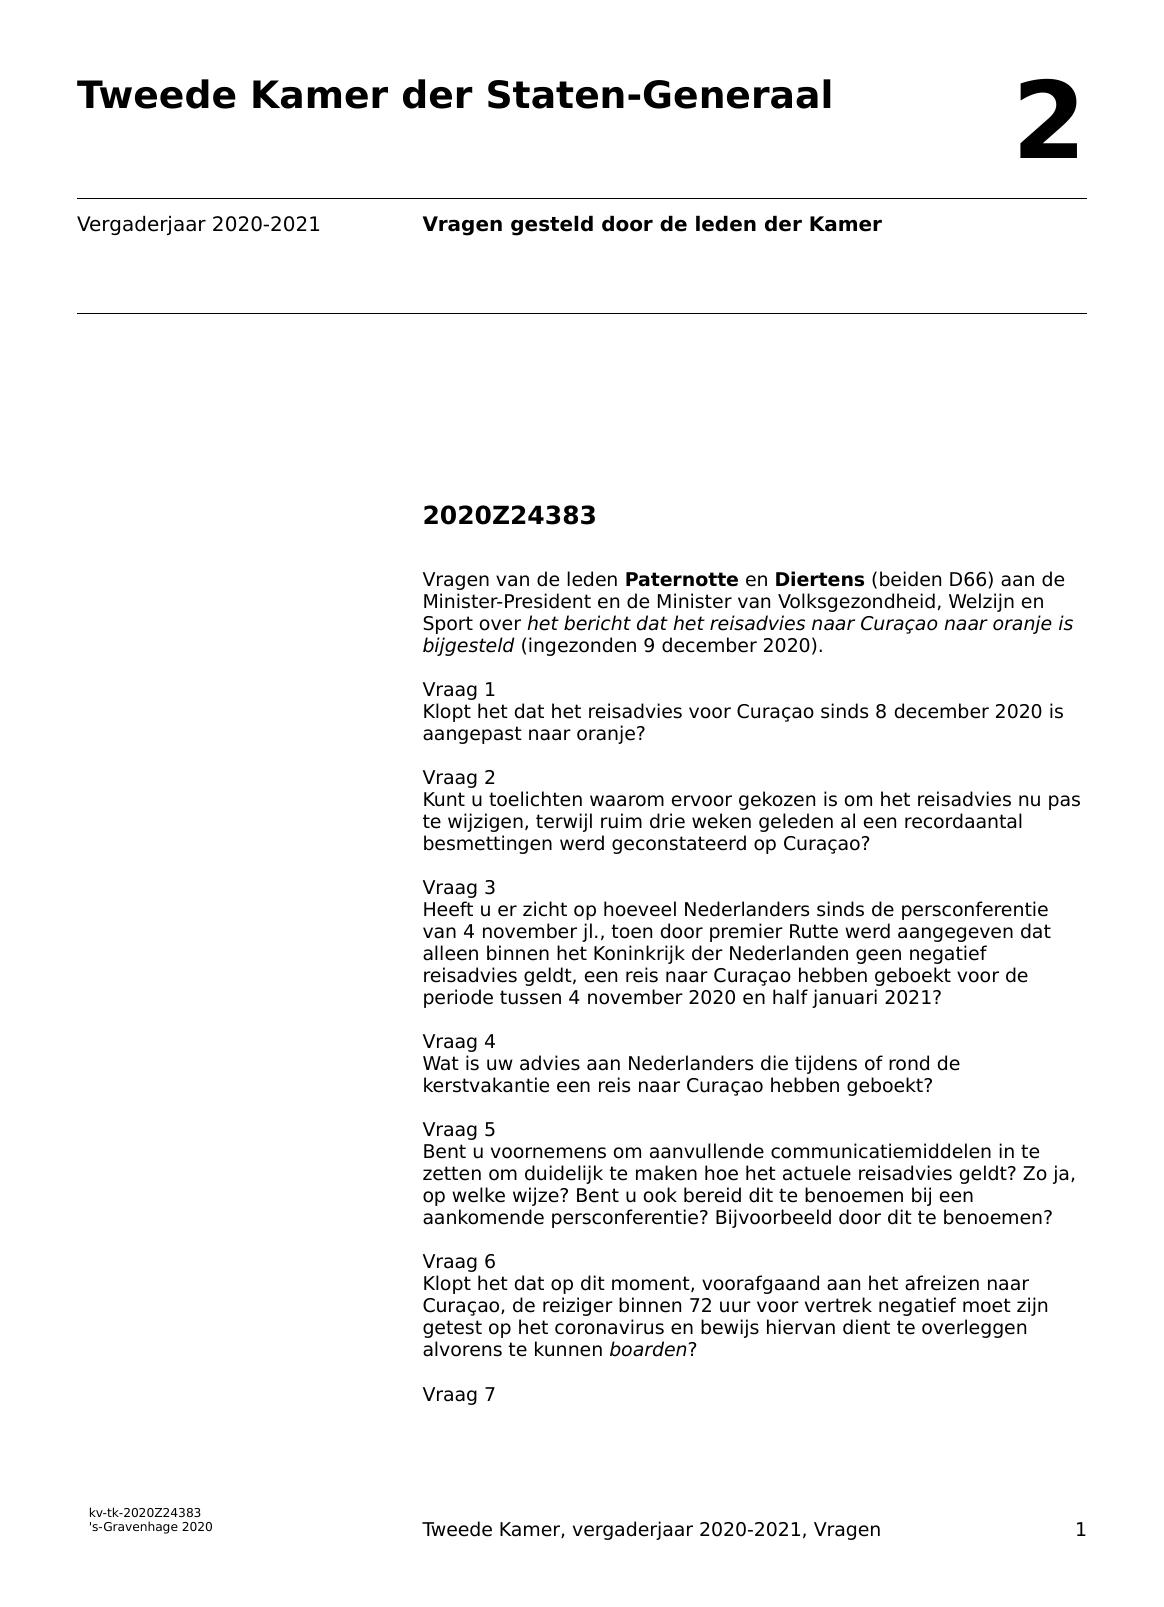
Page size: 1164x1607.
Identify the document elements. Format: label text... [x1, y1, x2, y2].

table_cell Vergaderjaar 2020-2021 [77, 199, 422, 313]
text Klopt het dat op dit moment, voorafgaand aan het afreizen naar Curaçao, de reiziger binnen 72 uur voor vertrek negatief moet zijn getest op het coronavirus en bewijs hiervan dient te overleggen alvorens te kunnen boarden? [422, 1273, 1087, 1361]
text Vraag 4 [422, 1031, 1087, 1053]
text Bent u voornemens om aanvullende communicatiemiddelen in te zetten om duidelijk te maken hoe het actuele reisadvies geldt? Zo ja, op welke wijze? Bent u ook bereid dit te benoemen bij een aankomende persconferentie? Bijvoorbeeld door dit te benoemen? [422, 1141, 1087, 1229]
text Heeft u er zicht op hoeveel Nederlanders sinds de persconferentie van 4 november jl., toen door premier Rutte werd aangegeven dat alleen binnen het Koninkrijk der Nederlanden geen negatief reisadvies geldt, een reis naar Curaçao hebben geboekt voor de periode tussen 4 november 2020 en half januari 2021? [422, 899, 1087, 1009]
text Vraag 5 [422, 1119, 1087, 1141]
text Vragen van de leden Paternotte en Diertens (beiden D66) aan de Minister-President en de Minister van Volksgezondheid, Welzijn en Sport over het bericht dat het reisadvies naar Curaçao naar oranje is bijgesteld (ingezonden 9 december 2020). [422, 569, 1087, 657]
text Vraag 1 [422, 679, 1087, 701]
text Vraag 6 [422, 1251, 1087, 1273]
text kv-tk-2020Z24383 [88, 1506, 323, 1520]
table_cell Vragen gesteld door de leden der Kamer [422, 199, 1087, 313]
table_header Tweede Kamer der Staten-Generaal [77, 59, 886, 198]
text Kunt u toelichten waarom ervoor gekozen is om het reisadvies nu pas te wijzigen, terwijl ruim drie weken geleden al een recordaantal besmettingen werd geconstateerd op Curaçao? [422, 789, 1087, 855]
text Vraag 3 [422, 877, 1087, 899]
text 's-Gravenhage 2020 [88, 1520, 323, 1534]
text Klopt het dat het reisadvies voor Curaçao sinds 8 december 2020 is aangepast naar oranje? [422, 701, 1087, 745]
text 2020Z24383 [422, 501, 1087, 531]
text Wat is uw advies aan Nederlanders die tijdens of rond de kerstvakantie een reis naar Curaçao hebben geboekt? [422, 1053, 1087, 1097]
text Vraag 2 [422, 767, 1087, 789]
table_header 2 [886, 59, 1087, 198]
text Vraag 7 [422, 1383, 1087, 1405]
